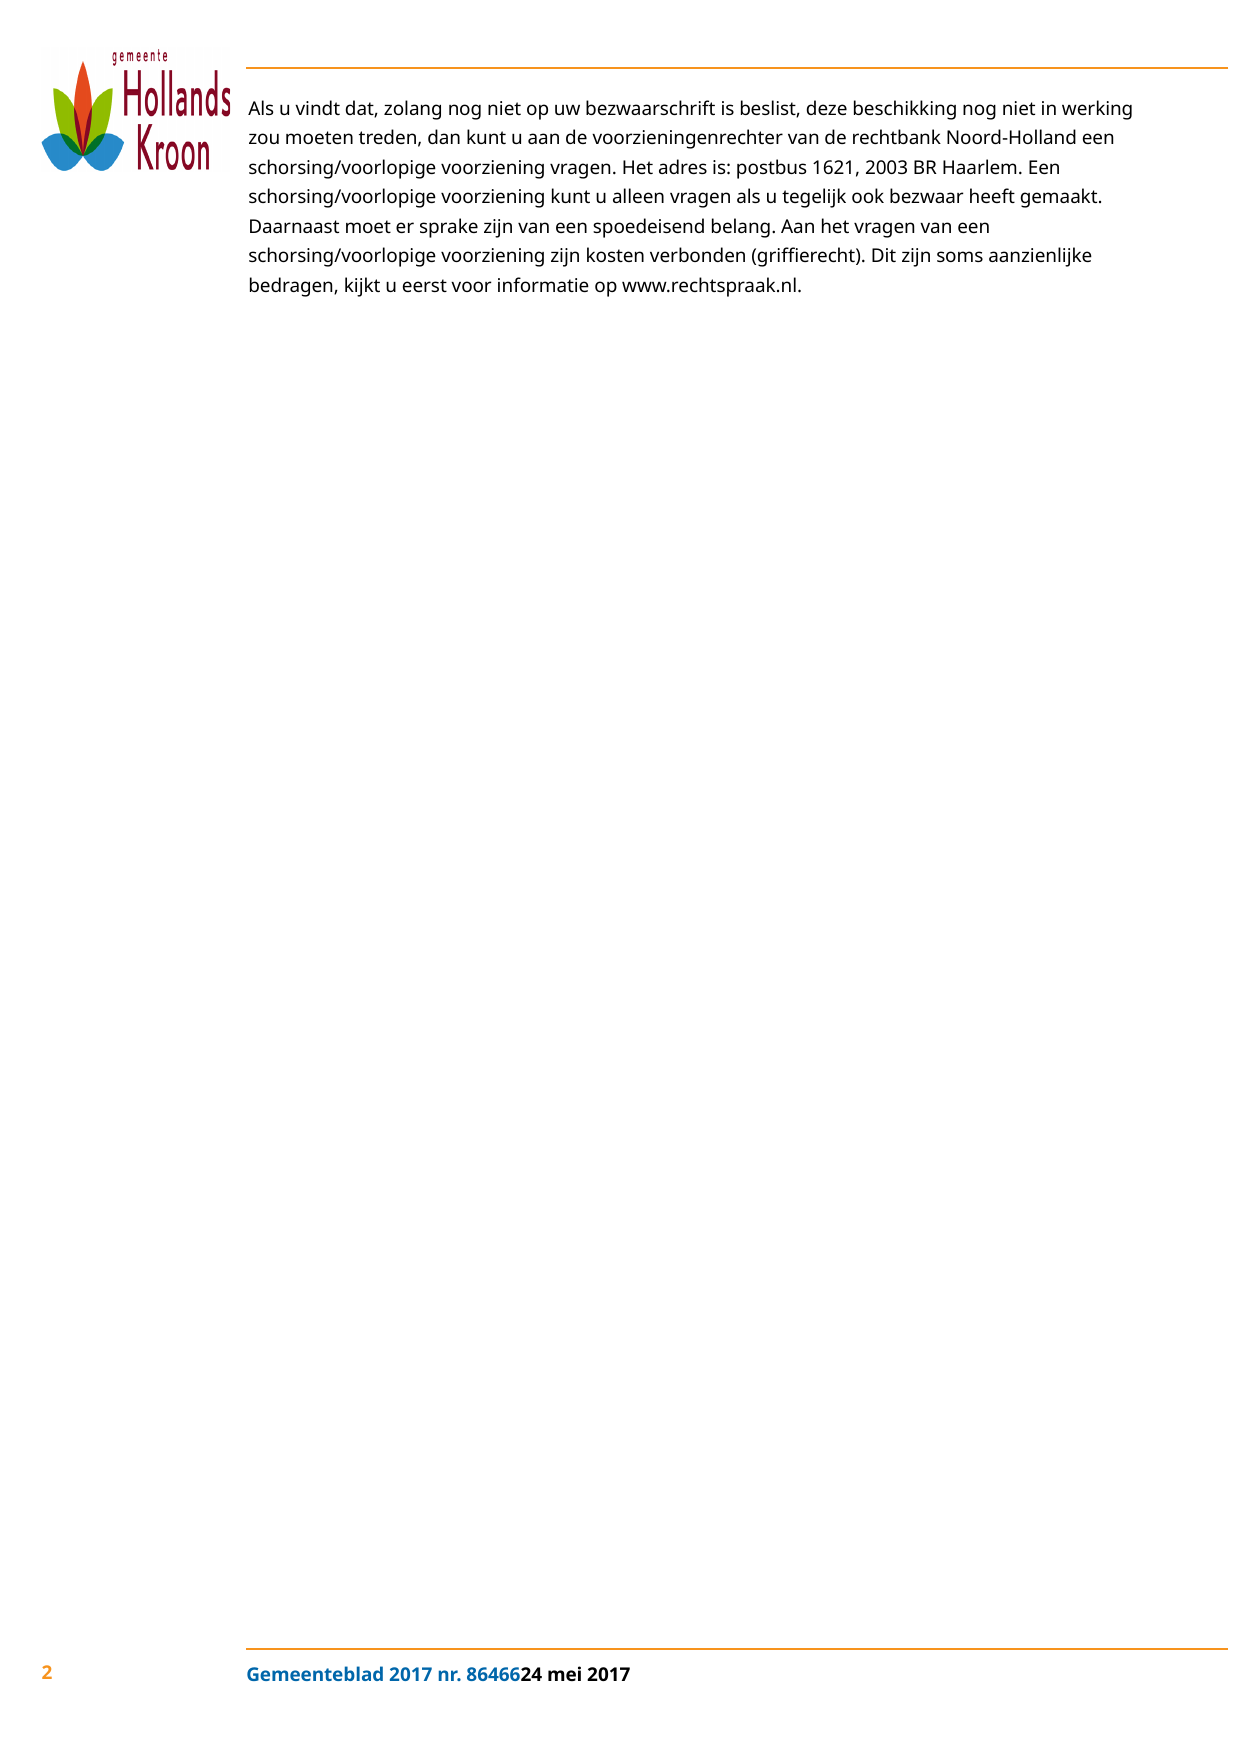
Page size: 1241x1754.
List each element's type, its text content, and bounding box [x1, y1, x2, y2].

picture [41, 47, 231, 172]
text Als u vindt dat, zolang nog niet op uw bezwaarschrift is beslist, deze beschikking nog niet in werking zou moeten treden, dan kunt u aan de voorzieningenrechter van de rechtbank Noord-Holland een schorsing/voorlopige voorziening vragen. Het adres is: postbus 1621, 2003 BR Haarlem. Een schorsing/voorlopige voorziening kunt u alleen vragen als u tegelijk ook bezwaar heeft gemaakt. Daarnaast moet er sprake zijn van een spoedeisend belang. Aan het vragen van een schorsing/voorlopige voorziening zijn kosten verbonden (griffierecht). Dit zijn soms aanzienlijke bedragen, kijkt u eerst voor informatie op www.rechtspraak.nl. [248, 95, 1152, 298]
